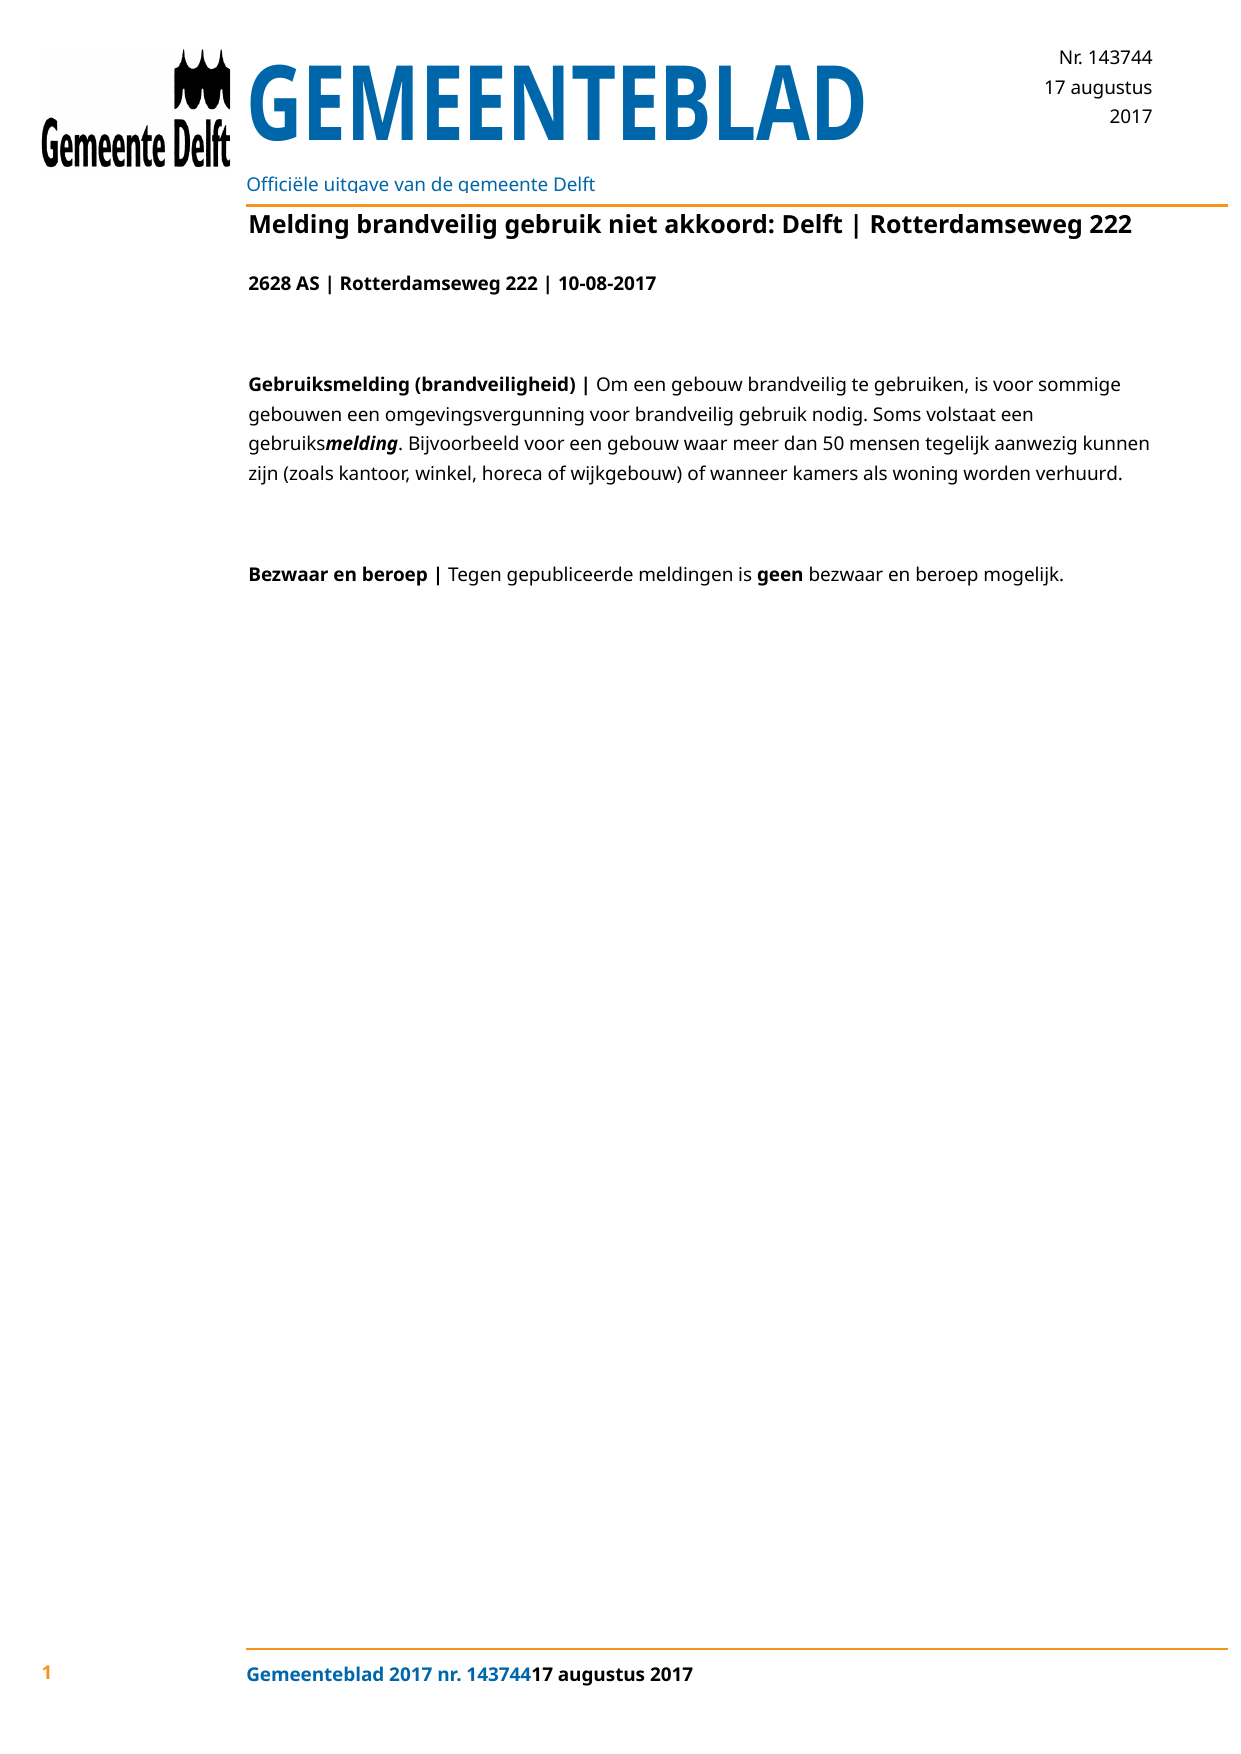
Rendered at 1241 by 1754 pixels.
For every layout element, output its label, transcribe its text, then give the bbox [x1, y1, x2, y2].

text Melding brandveilig gebruik niet akkoord: Delft | Rotterdamseweg 222 [248, 207, 1152, 241]
text 2628 AS | Rotterdamseweg 222 | 10-08-2017 [248, 270, 1152, 296]
picture [41, 47, 231, 172]
text Gebruiksmelding (brandveiligheid) | Om een gebouw brandveilig te gebruiken, is voor sommige gebouwen een omgevingsvergunning voor brandveilig gebruik nodig. Soms volstaat een gebruiksmelding. Bijvoorbeeld voor een gebouw waar meer dan 50 mensen tegelijk aanwezig kunnen zijn (zoals kantoor, winkel, horeca of wijkgebouw) of wanneer kamers als woning worden verhuurd. [248, 371, 1152, 486]
text Bezwaar en beroep | Tegen gepubliceerde meldingen is geen bezwaar en beroep mogelijk. [248, 561, 1152, 586]
